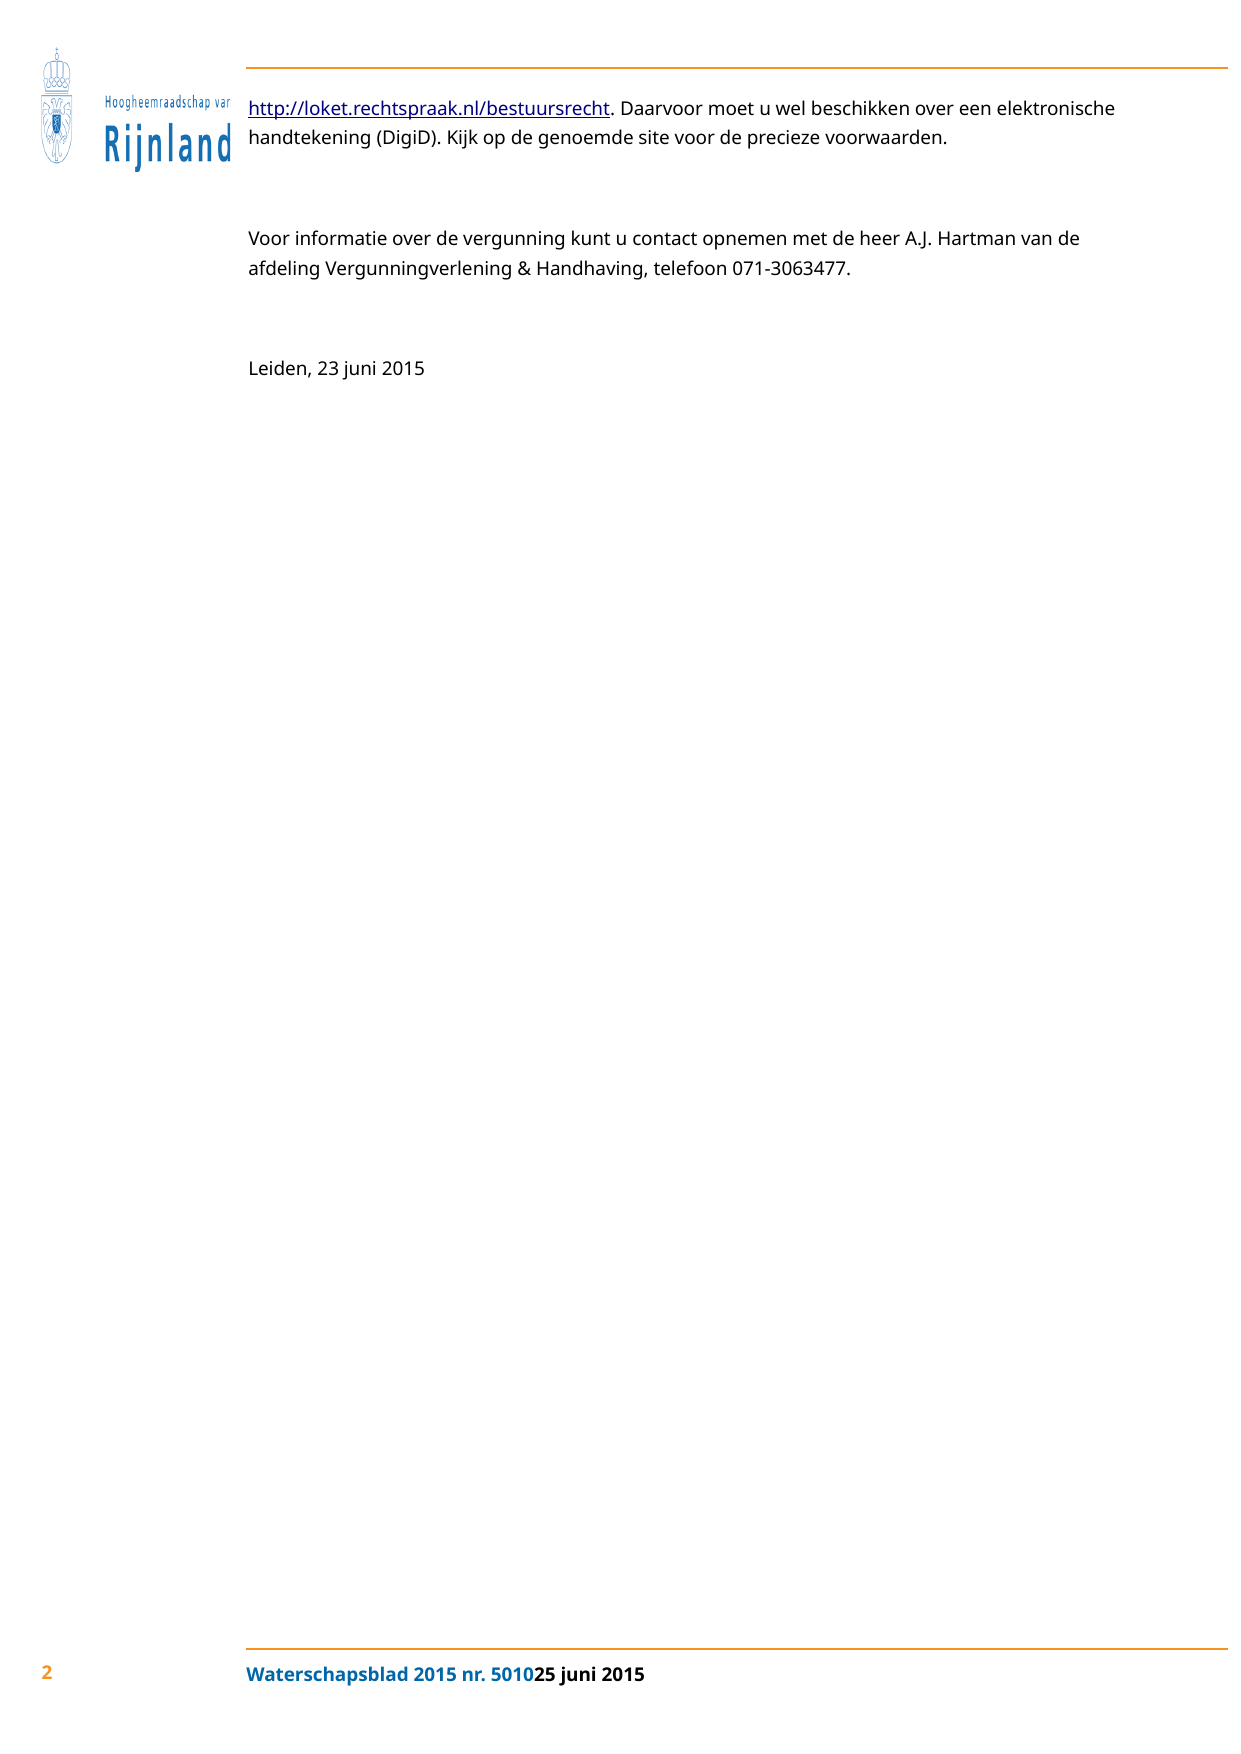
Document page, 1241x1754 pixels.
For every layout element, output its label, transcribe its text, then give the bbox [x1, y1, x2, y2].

text http://loket.rechtspraak.nl/bestuursrecht. Daarvoor moet u wel beschikken over een elektronische handtekening (DigiD). Kijk op de genoemde site voor de precieze voorwaarden. [248, 95, 1152, 150]
text Voor informatie over de vergunning kunt u contact opnemen met de heer A.J. Hartman van de afdeling Vergunningverlening & Handhaving, telefoon 071-3063477. [248, 225, 1152, 281]
text Leiden, 23 juni 2015 [248, 356, 1152, 381]
picture [41, 47, 231, 172]
